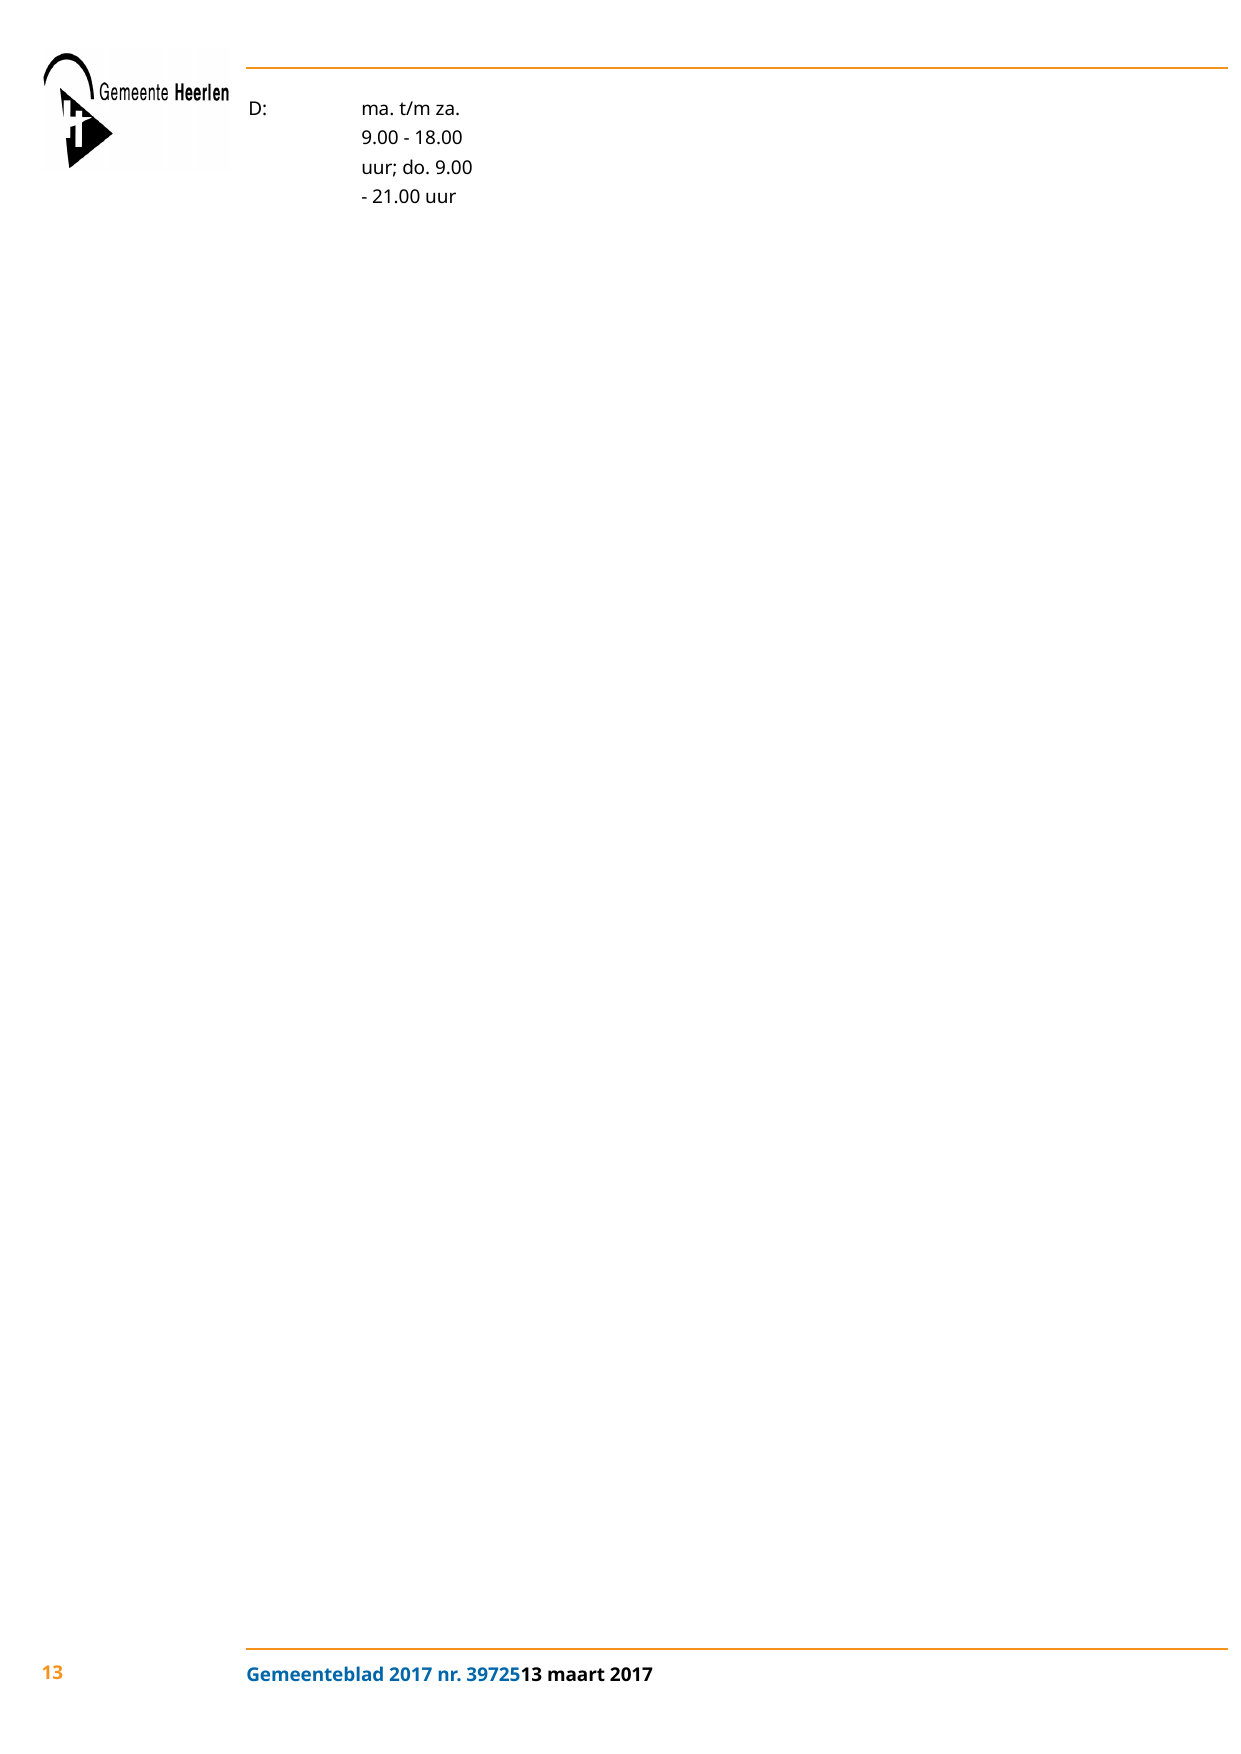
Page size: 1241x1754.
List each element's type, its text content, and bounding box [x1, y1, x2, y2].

table_cell [474, 95, 587, 209]
picture [41, 47, 231, 172]
table_cell ma. t/m za. 9.00 - 18.00 uur; do. 9.00 - 21.00 uur [361, 95, 474, 209]
table_cell D: [248, 95, 361, 209]
